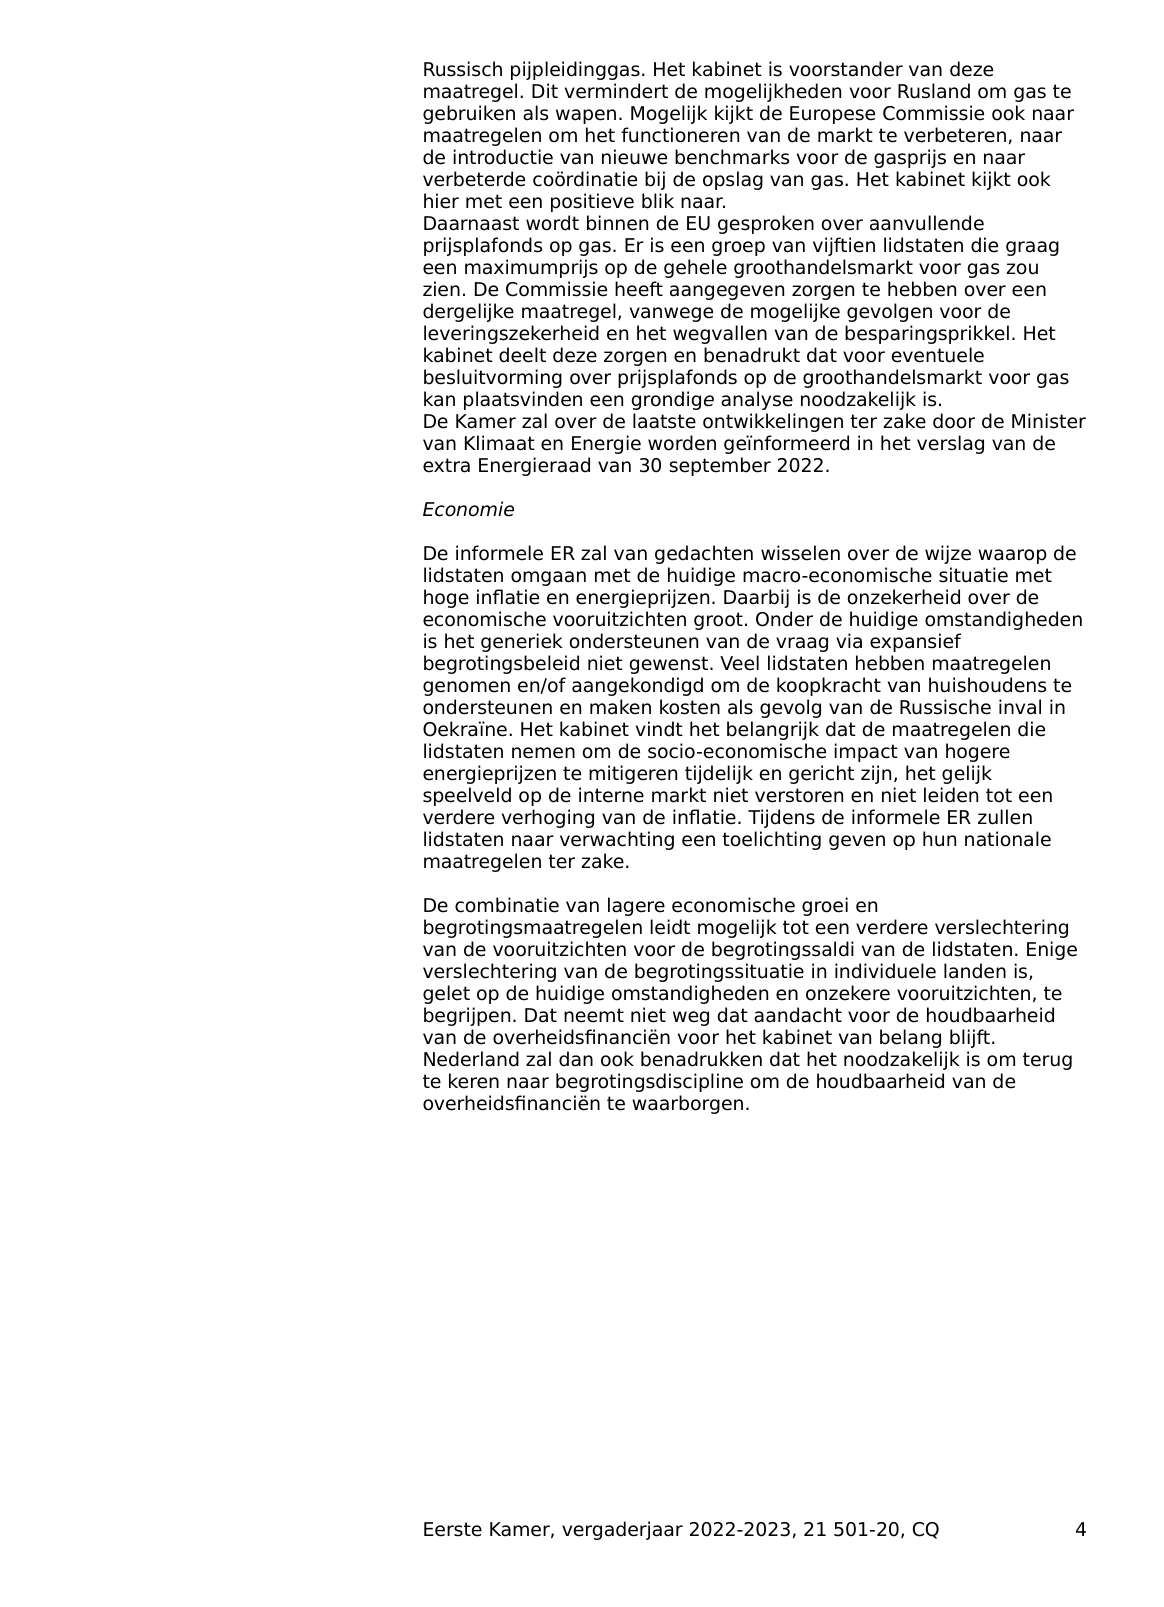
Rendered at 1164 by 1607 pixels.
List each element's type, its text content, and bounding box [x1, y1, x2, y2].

text Daarnaast wordt binnen de EU gesproken over aanvullende prijsplafonds op gas. Er is een groep van vijftien lidstaten die graag een maximumprijs op de gehele groothandelsmarkt voor gas zou zien. De Commissie heeft aangegeven zorgen te hebben over een dergelijke maatregel, vanwege de mogelijke gevolgen voor de leveringszekerheid en het wegvallen van de besparingsprikkel. Het kabinet deelt deze zorgen en benadrukt dat voor eventuele besluitvorming over prijsplafonds op de groothandelsmarkt voor gas kan plaatsvinden een grondige analyse noodzakelijk is. [422, 213, 1087, 411]
text De combinatie van lagere economische groei en begrotingsmaatregelen leidt mogelijk tot een verdere verslechtering van de vooruitzichten voor de begrotingssaldi van de lidstaten. Enige verslechtering van de begrotingssituatie in individuele landen is, gelet op de huidige omstandigheden en onzekere vooruitzichten, te begrijpen. Dat neemt niet weg dat aandacht voor de houdbaarheid van de overheidsfinanciën voor het kabinet van belang blijft. Nederland zal dan ook benadrukken dat het noodzakelijk is om terug te keren naar begrotingsdiscipline om de houdbaarheid van de overheidsfinanciën te waarborgen. [422, 895, 1087, 1115]
text De informele ER zal van gedachten wisselen over de wijze waarop de lidstaten omgaan met de huidige macro-economische situatie met hoge inflatie en energieprijzen. Daarbij is de onzekerheid over de economische vooruitzichten groot. Onder de huidige omstandigheden is het generiek ondersteunen van de vraag via expansief begrotingsbeleid niet gewenst. Veel lidstaten hebben maatregelen genomen en/of aangekondigd om de koopkracht van huishoudens te ondersteunen en maken kosten als gevolg van de Russische inval in Oekraïne. Het kabinet vindt het belangrijk dat de maatregelen die lidstaten nemen om de socio-economische impact van hogere energieprijzen te mitigeren tijdelijk en gericht zijn, het gelijk speelveld op de interne markt niet verstoren en niet leiden tot een verdere verhoging van de inflatie. Tijdens de informele ER zullen lidstaten naar verwachting een toelichting geven op hun nationale maatregelen ter zake. [422, 543, 1087, 873]
text Russisch pijpleidinggas. Het kabinet is voorstander van deze maatregel. Dit vermindert de mogelijkheden voor Rusland om gas te gebruiken als wapen. Mogelijk kijkt de Europese Commissie ook naar maatregelen om het functioneren van de markt te verbeteren, naar de introductie van nieuwe benchmarks voor de gasprijs en naar verbeterde coördinatie bij de opslag van gas. Het kabinet kijkt ook hier met een positieve blik naar. [422, 59, 1087, 213]
text De Kamer zal over de laatste ontwikkelingen ter zake door de Minister van Klimaat en Energie worden geïnformeerd in het verslag van de extra Energieraad van 30 september 2022. [422, 411, 1087, 477]
subtitle Economie [422, 499, 1087, 521]
